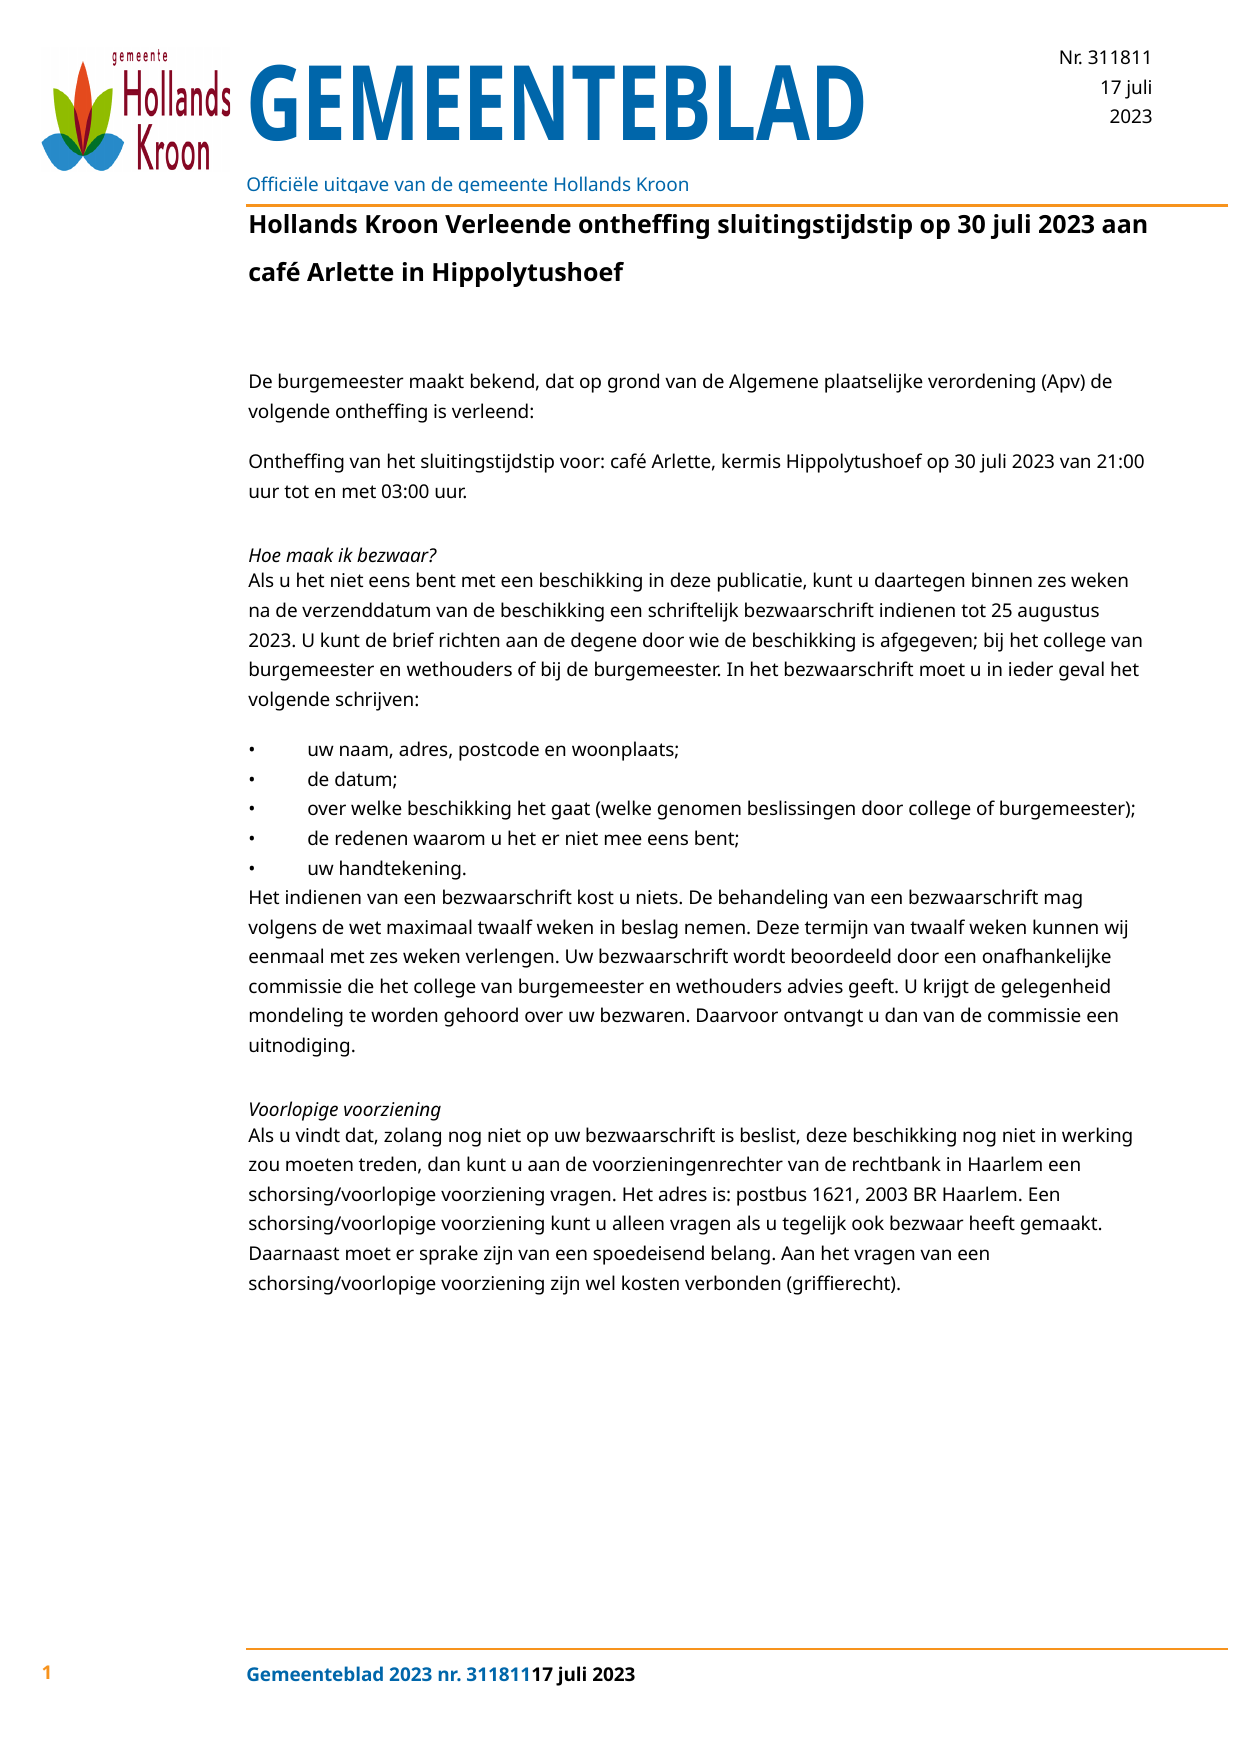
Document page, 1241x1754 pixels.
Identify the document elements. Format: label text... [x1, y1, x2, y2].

list uw handtekening. [248, 855, 1152, 880]
text Ontheffing van het sluitingstijdstip voor: café Arlette, kermis Hippolytushoef op 30 juli 2023 van 21:00 uur tot en met 03:00 uur. [248, 448, 1152, 504]
text Het indienen van een bezwaarschrift kost u niets. De behandeling van een bezwaarschrift mag volgens de wet maximaal twaalf weken in beslag nemen. Deze termijn van twaalf weken kunnen wij eenmaal met zes weken verlengen. Uw bezwaarschrift wordt beoordeeld door een onafhankelijke commissie die het college van burgemeester en wethouders advies geeft. U krijgt de gelegenheid mondeling te worden gehoord over uw bezwaren. Daarvoor ontvangt u dan van de commissie een uitnodiging. [248, 884, 1152, 1058]
picture [41, 47, 231, 172]
text Als u vindt dat, zolang nog niet op uw bezwaarschrift is beslist, deze beschikking nog niet in werking zou moeten treden, dan kunt u aan de voorzieningenrechter van de rechtbank in Haarlem een schorsing/voorlopige voorziening vragen. Het adres is: postbus 1621, 2003 BR Haarlem. Een schorsing/voorlopige voorziening kunt u alleen vragen als u tegelijk ook bezwaar heeft gemaakt. Daarnaast moet er sprake zijn van een spoedeisend belang. Aan het vragen van een schorsing/voorlopige voorziening zijn wel kosten verbonden (griffierecht). [248, 1122, 1152, 1296]
text Voorlopige voorziening [248, 1096, 1152, 1122]
text Hollands Kroon Verleende ontheffing sluitingstijdstip op 30 juli 2023 aan café Arlette in Hippolytushoef [248, 207, 1152, 288]
text De burgemeester maakt bekend, dat op grond van de Algemene plaatselijke verordening (Apv) de volgende ontheffing is verleend: [248, 368, 1152, 424]
list de datum; [248, 766, 1152, 792]
text Als u het niet eens bent met een beschikking in deze publicatie, kunt u daartegen binnen zes weken na de verzenddatum van de beschikking een schriftelijk bezwaarschrift indienen tot 25 augustus 2023. U kunt de brief richten aan de degene door wie de beschikking is afgegeven; bij het college van burgemeester en wethouders of bij de burgemeester. In het bezwaarschrift moet u in ieder geval het volgende schrijven: [248, 568, 1152, 712]
text Hoe maak ik bezwaar? [248, 542, 1152, 568]
list over welke beschikking het gaat (welke genomen beslissingen door college of burgemeester); [248, 796, 1152, 821]
list uw naam, adres, postcode en woonplaats; [248, 736, 1152, 762]
list de redenen waarom u het er niet mee eens bent; [248, 825, 1152, 851]
